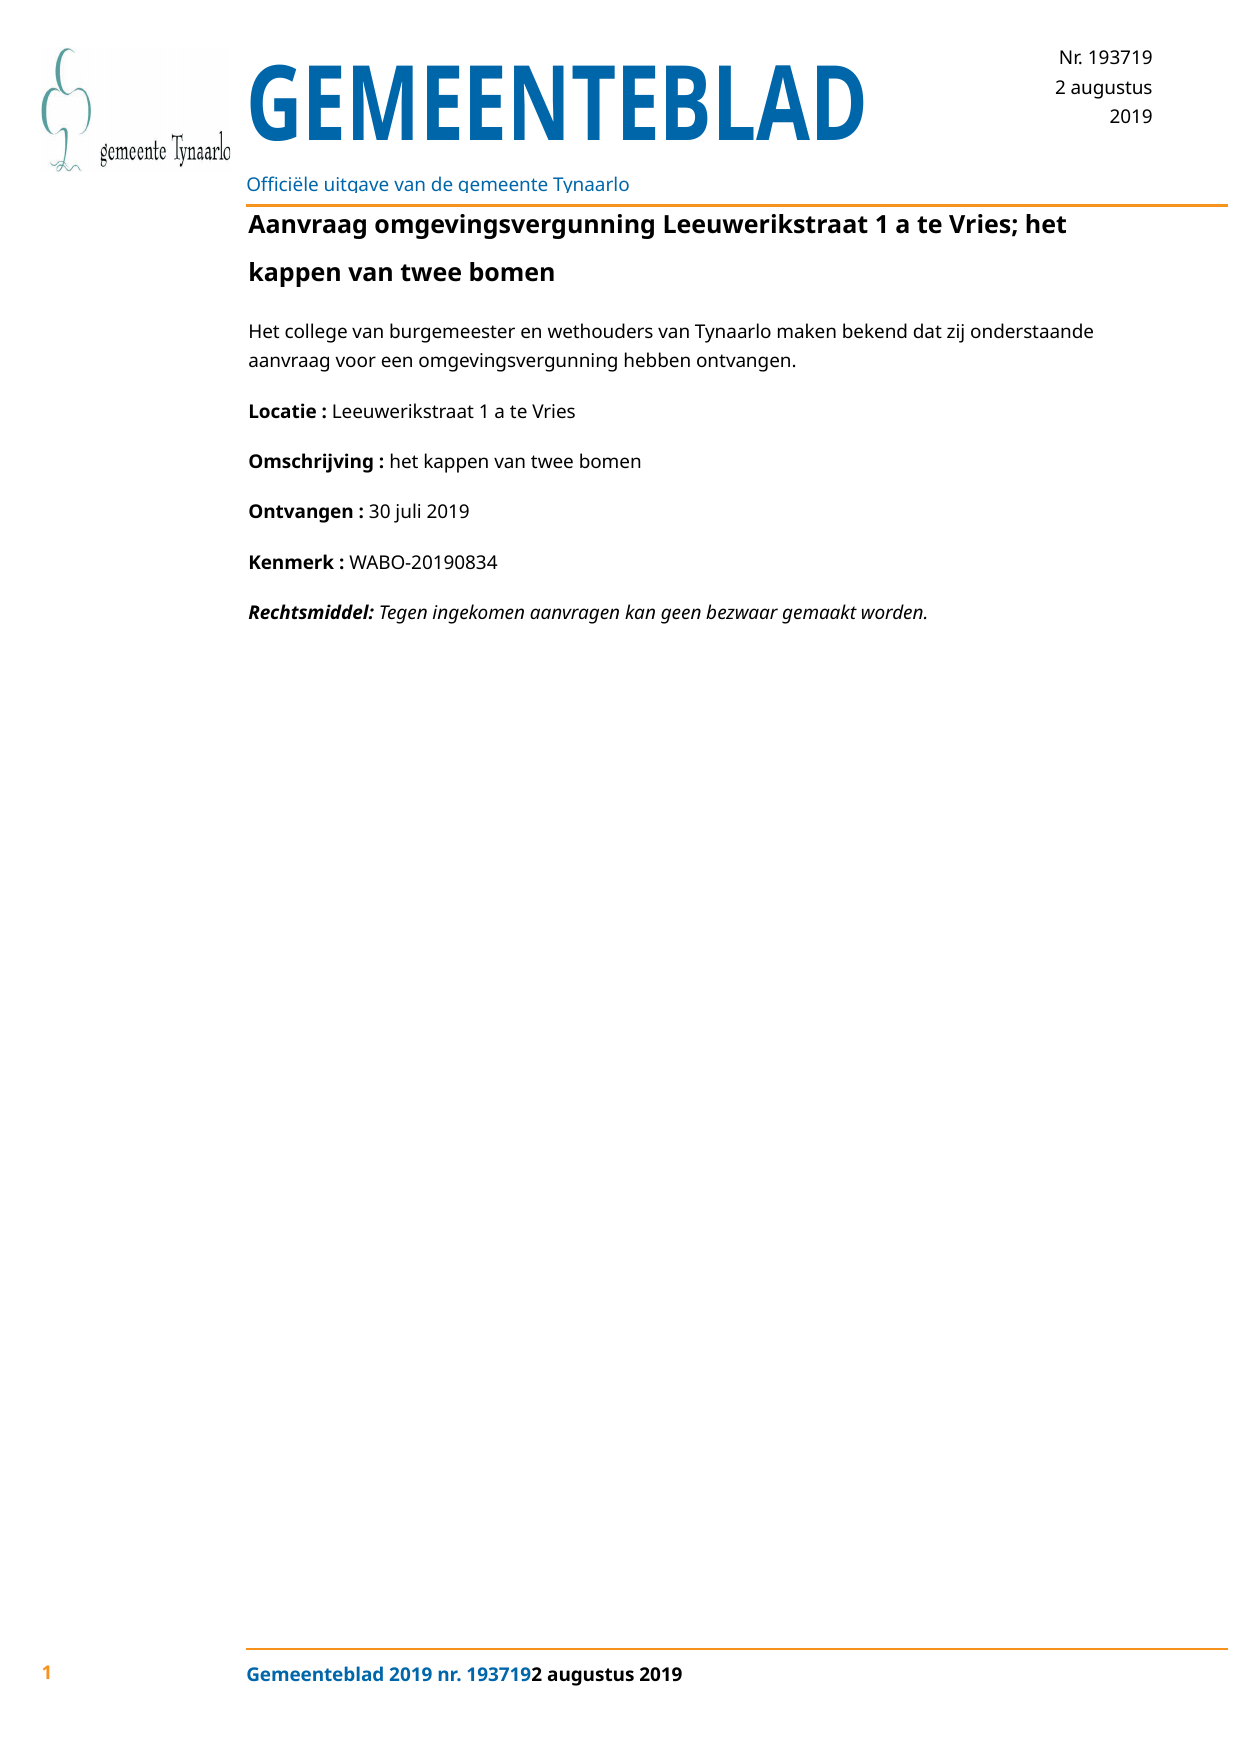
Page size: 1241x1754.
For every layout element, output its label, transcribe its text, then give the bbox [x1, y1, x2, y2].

text Locatie : Leeuwerikstraat 1 a te Vries [248, 398, 1152, 424]
text Kenmerk : WABO-20190834 [248, 549, 1152, 575]
text Rechtsmiddel: Tegen ingekomen aanvragen kan geen bezwaar gemaakt worden. [248, 599, 1152, 625]
text Omschrijving : het kappen van twee bomen [248, 448, 1152, 474]
text Het college van burgemeester en wethouders van Tynaarlo maken bekend dat zij onderstaande aanvraag voor een omgevingsvergunning hebben ontvangen. [248, 318, 1152, 373]
picture [41, 47, 231, 172]
text Aanvraag omgevingsvergunning Leeuwerikstraat 1 a te Vries; het kappen van twee bomen [248, 207, 1152, 288]
text Ontvangen : 30 juli 2019 [248, 499, 1152, 524]
